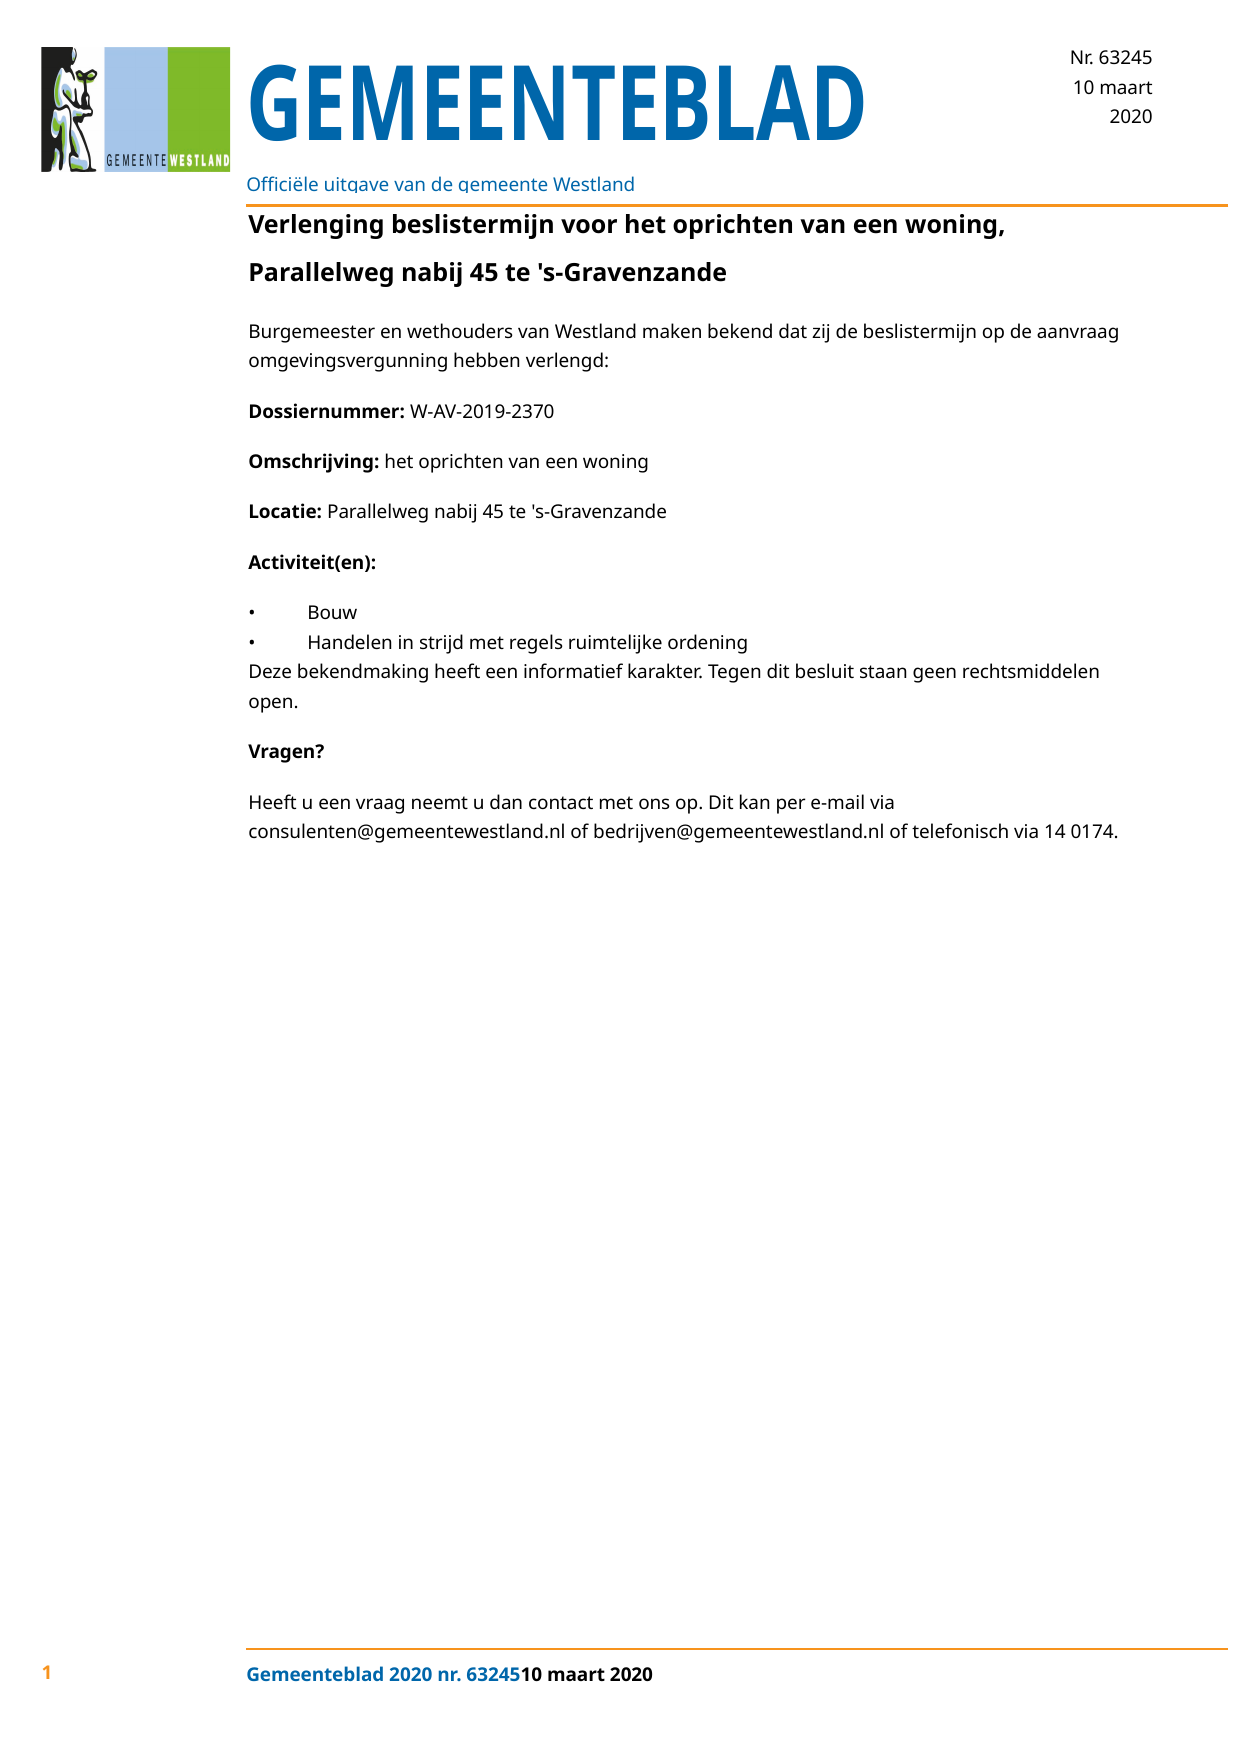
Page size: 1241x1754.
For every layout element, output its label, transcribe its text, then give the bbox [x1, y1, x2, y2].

list Bouw [248, 599, 1152, 625]
text Omschrijving: het oprichten van een woning [248, 448, 1152, 474]
list Handelen in strijd met regels ruimtelijke ordening [248, 629, 1152, 655]
text Activiteit(en): [248, 549, 1152, 575]
text Dossiernummer: W-AV-2019-2370 [248, 398, 1152, 424]
text Heeft u een vraag neemt u dan contact met ons op. Dit kan per e-mail via consulenten@gemeentewestland.nl of bedrijven@gemeentewestland.nl of telefonisch via 14 0174. [248, 789, 1152, 844]
text Locatie: Parallelweg nabij 45 te 's-Gravenzande [248, 499, 1152, 524]
text Deze bekendmaking heeft een informatief karakter. Tegen dit besluit staan geen rechtsmiddelen open. [248, 659, 1152, 714]
text Verlenging beslistermijn voor het oprichten van een woning, Parallelweg nabij 45 te 's-Gravenzande [248, 207, 1152, 288]
picture [41, 47, 231, 172]
text Vragen? [248, 739, 1152, 764]
text Burgemeester en wethouders van Westland maken bekend dat zij de beslistermijn op de aanvraag omgevingsvergunning hebben verlengd: [248, 318, 1152, 373]
